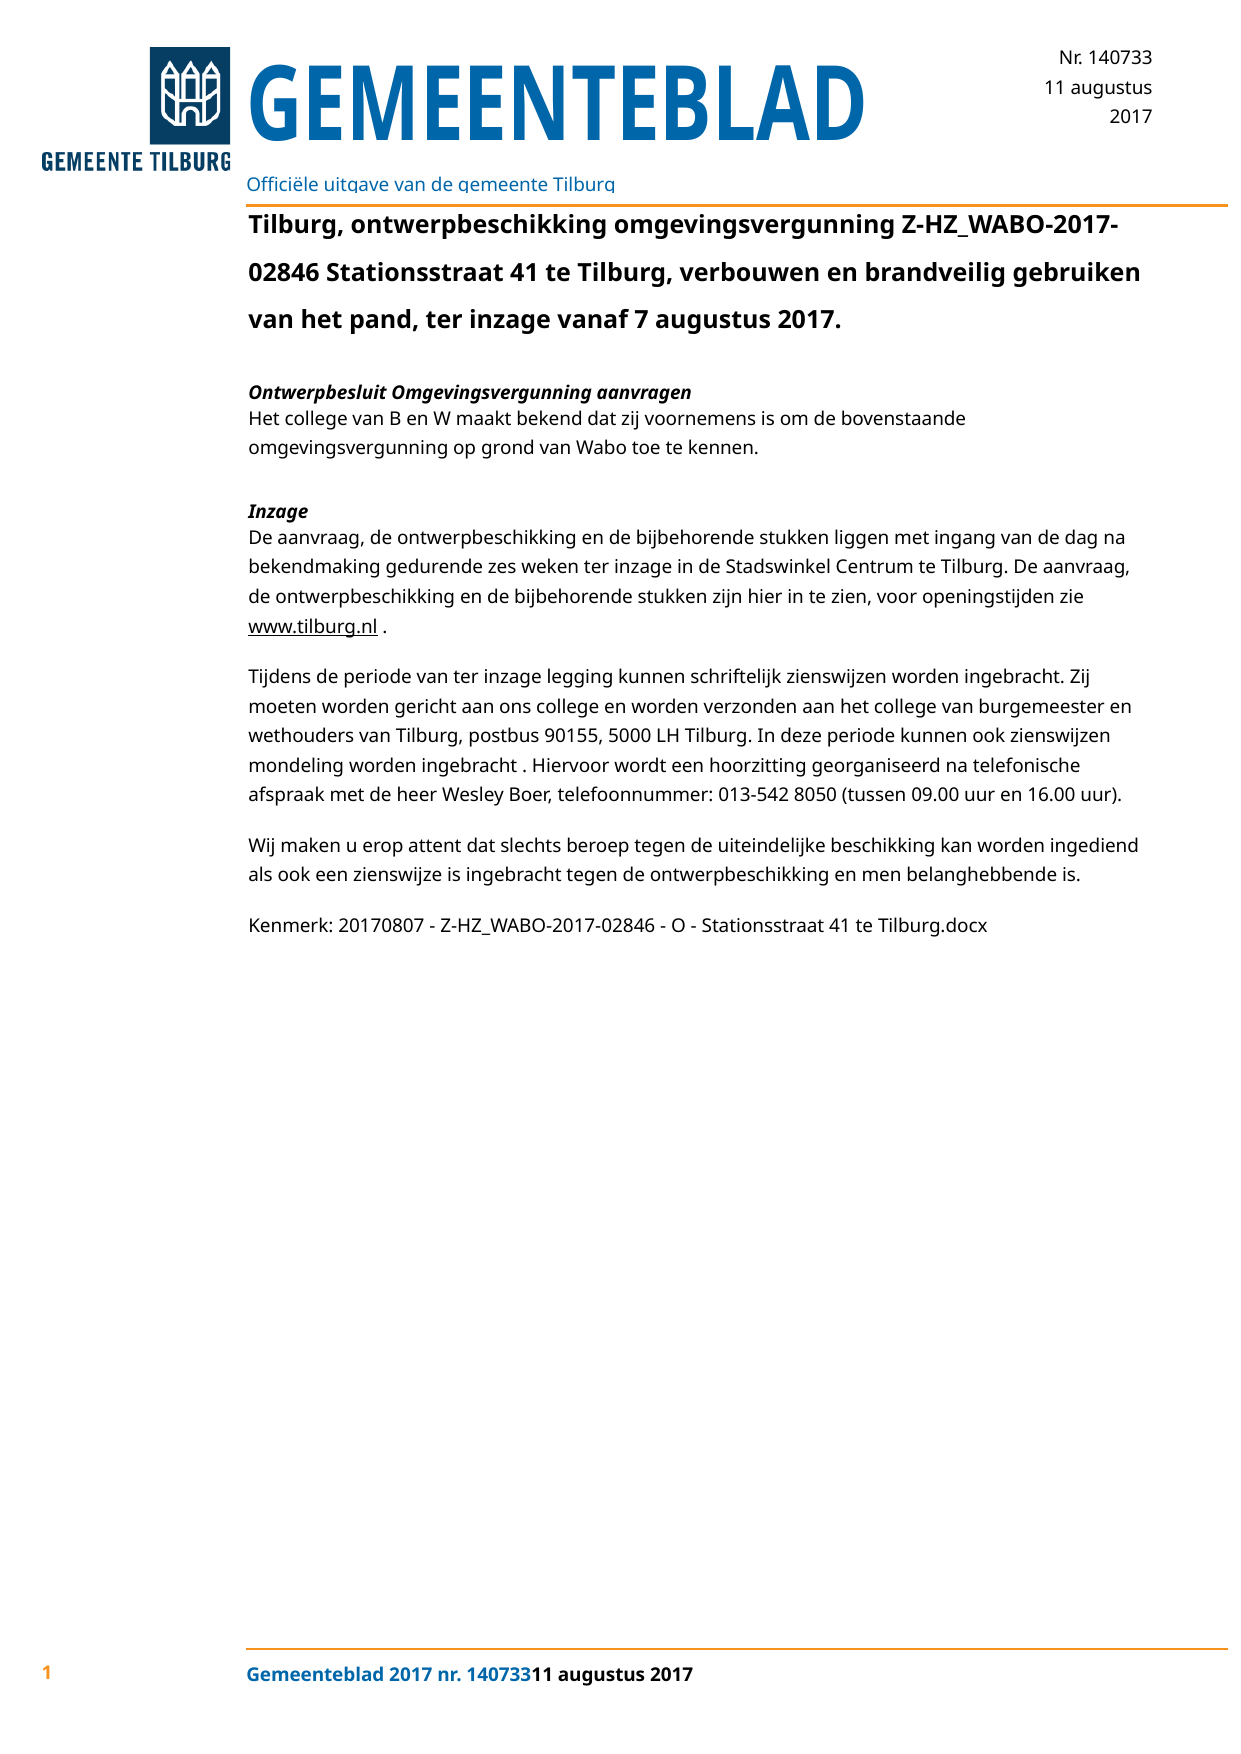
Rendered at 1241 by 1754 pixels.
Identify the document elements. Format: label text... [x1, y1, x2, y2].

text Tijdens de periode van ter inzage legging kunnen schriftelijk zienswijzen worden ingebracht. Zij moeten worden gericht aan ons college en worden verzonden aan het college van burgemeester en wethouders van Tilburg, postbus 90155, 5000 LH Tilburg. In deze periode kunnen ook zienswijzen mondeling worden ingebracht . Hiervoor wordt een hoorzitting georganiseerd na telefonische afspraak met de heer Wesley Boer, telefoonnummer: 013-542 8050 (tussen 09.00 uur en 16.00 uur). [248, 663, 1152, 807]
text Inzage [248, 498, 1152, 524]
text Tilburg, ontwerpbeschikking omgevingsvergunning Z-HZ_WABO-2017-02846 Stationsstraat 41 te Tilburg, verbouwen en brandveilig gebruiken van het pand, ter inzage vanaf 7 augustus 2017. [248, 207, 1152, 336]
picture [41, 47, 231, 172]
text De aanvraag, de ontwerpbeschikking en de bijbehorende stukken liggen met ingang van de dag na bekendmaking gedurende zes weken ter inzage in de Stadswinkel Centrum te Tilburg. De aanvraag, de ontwerpbeschikking en de bijbehorende stukken zijn hier in te zien, voor openingstijden zie www.tilburg.nl . [248, 524, 1152, 638]
text Wij maken u erop attent dat slechts beroep tegen de uiteindelijke beschikking kan worden ingediend als ook een zienswijze is ingebracht tegen de ontwerpbeschikking en men belanghebbende is. [248, 832, 1152, 887]
text Ontwerpbesluit Omgevingsvergunning aanvragen [248, 379, 1152, 405]
text Het college van B en W maakt bekend dat zij voornemens is om de bovenstaande omgevingsvergunning op grond van Wabo toe te kennen. [248, 405, 1152, 460]
text Kenmerk: 20170807 - Z-HZ_WABO-2017-02846 - O - Stationsstraat 41 te Tilburg.docx [248, 912, 1152, 938]
